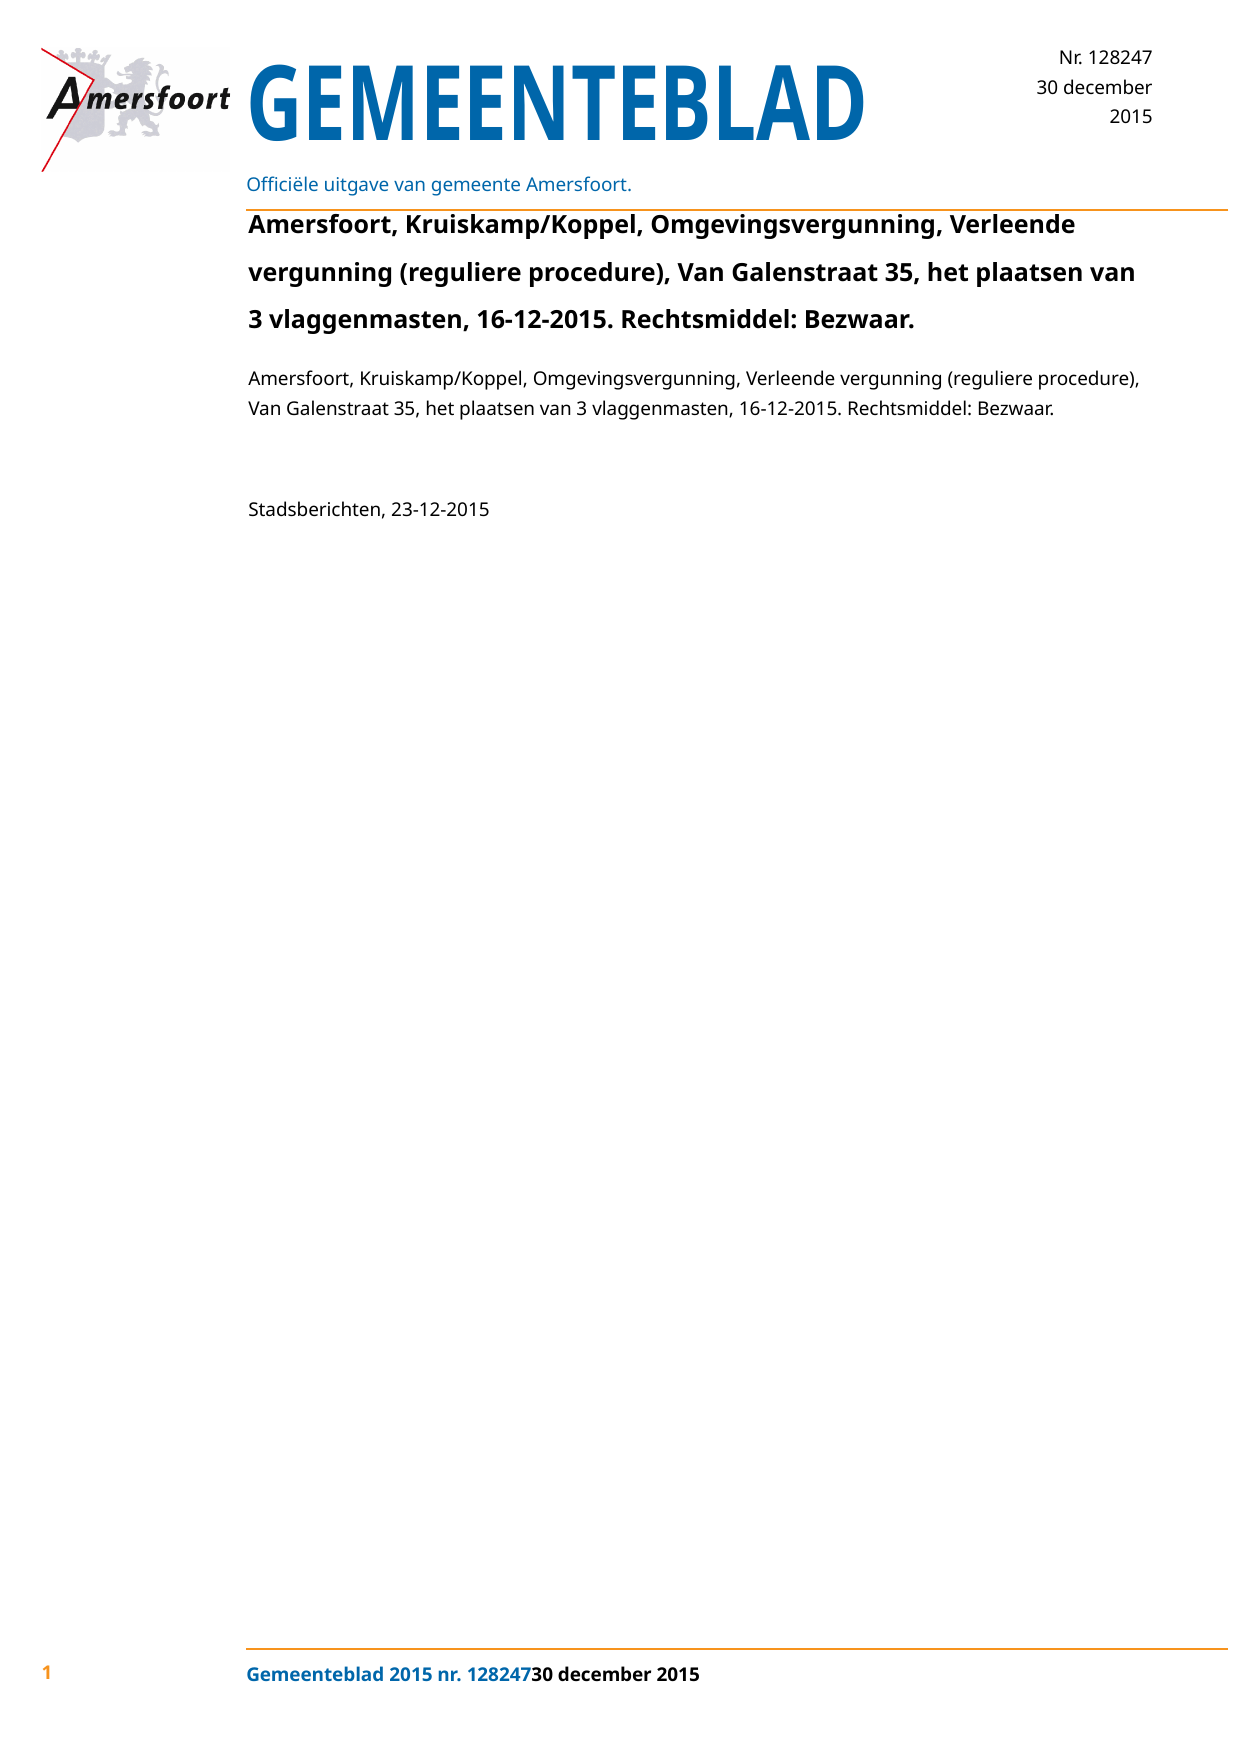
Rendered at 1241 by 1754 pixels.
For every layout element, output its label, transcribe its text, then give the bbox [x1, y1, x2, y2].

text Amersfoort, Kruiskamp/Koppel, Omgevingsvergunning, Verleende vergunning (reguliere procedure), Van Galenstraat 35, het plaatsen van 3 vlaggenmasten, 16-12-2015. Rechtsmiddel: Bezwaar. [248, 366, 1152, 421]
picture [41, 47, 231, 172]
text Amersfoort, Kruiskamp/Koppel, Omgevingsvergunning, Verleende vergunning (reguliere procedure), Van Galenstraat 35, het plaatsen van 3 vlaggenmasten, 16-12-2015. Rechtsmiddel: Bezwaar. [248, 211, 1152, 336]
text Stadsberichten, 23-12-2015 [248, 496, 1152, 522]
